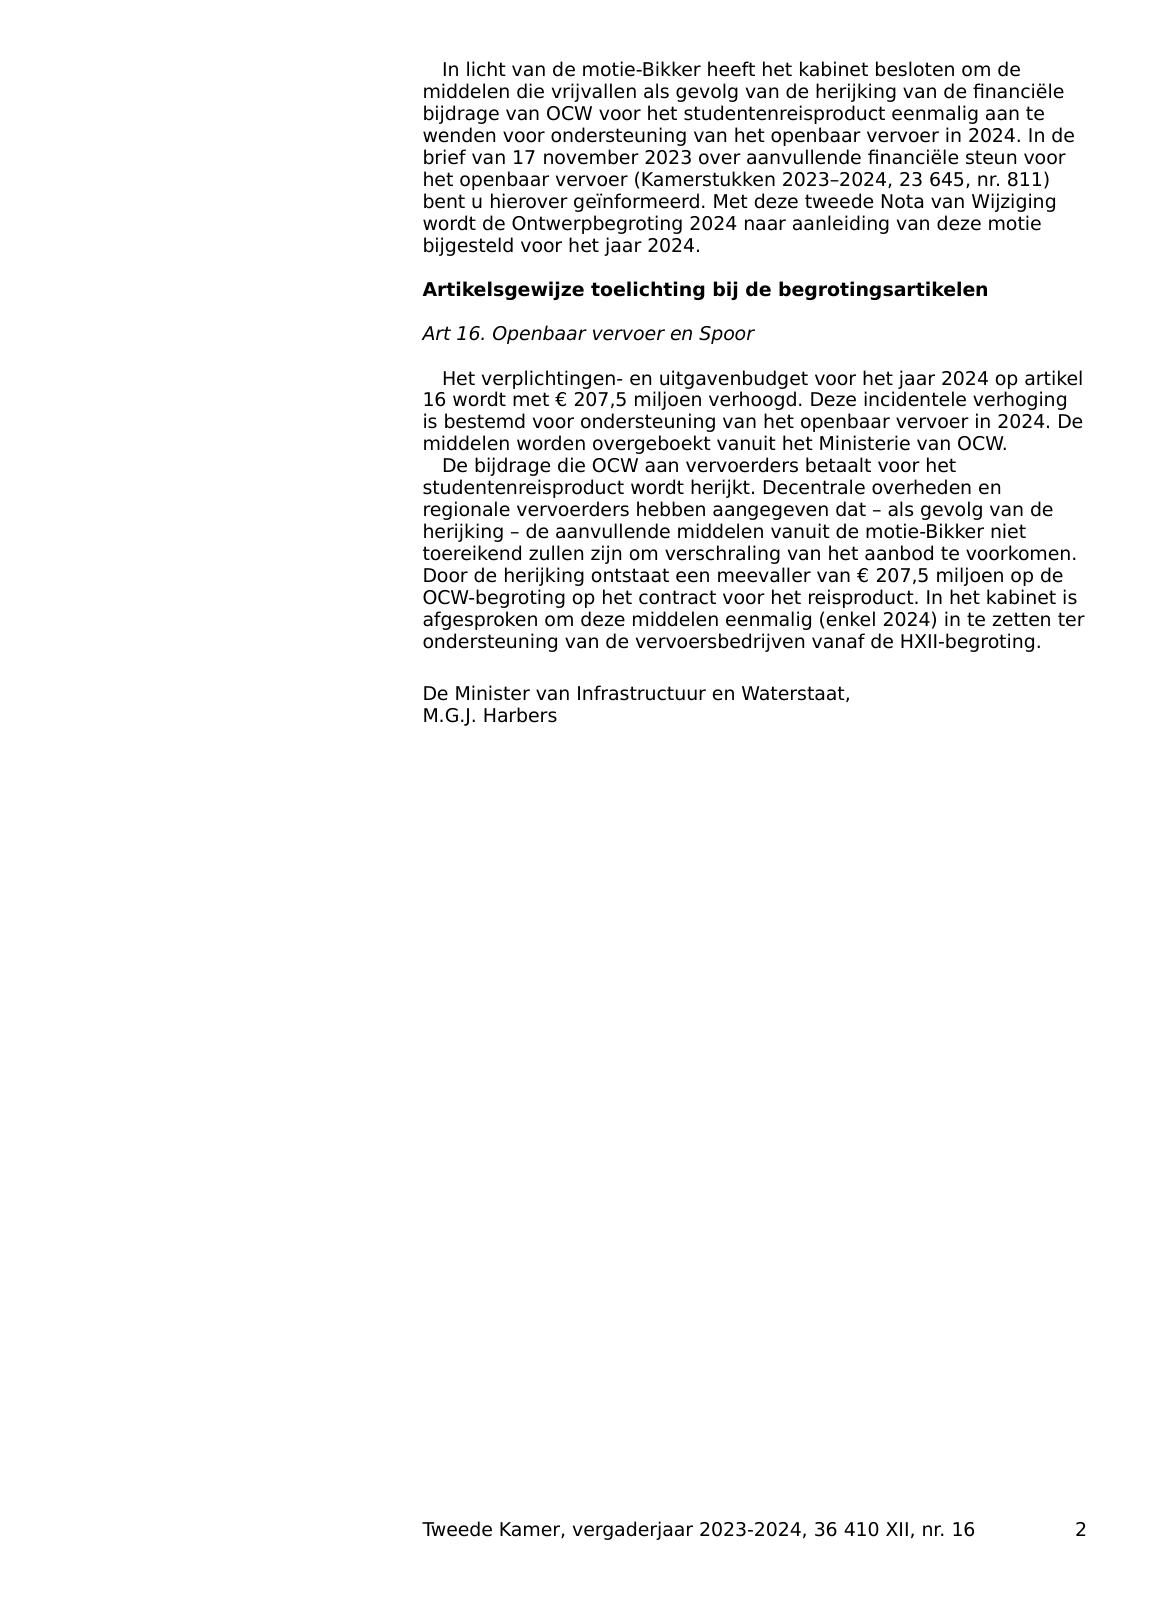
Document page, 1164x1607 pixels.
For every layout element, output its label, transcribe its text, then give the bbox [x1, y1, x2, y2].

text De Minister van Infrastructuur en Waterstaat, M.G.J. Harbers [422, 683, 1087, 727]
subtitle Art 16. Openbaar vervoer en Spoor [422, 323, 1087, 345]
text In licht van de motie-Bikker heeft het kabinet besloten om de middelen die vrijvallen als gevolg van de herijking van de financiële bijdrage van OCW voor het studentenreisproduct eenmalig aan te wenden voor ondersteuning van het openbaar vervoer in 2024. In de brief van 17 november 2023 over aanvullende financiële steun voor het openbaar vervoer (Kamerstukken 2023–2024, 23 645, nr. 811) bent u hierover geïnformeerd. Met deze tweede Nota van Wĳziging wordt de Ontwerpbegroting 2024 naar aanleiding van deze motie bĳgesteld voor het jaar 2024. [422, 59, 1087, 257]
subtitle Artikelsgewijze toelichting bij de begrotingsartikelen [422, 279, 1087, 301]
text Het verplichtingen- en uitgavenbudget voor het jaar 2024 op artikel 16 wordt met € 207,5 miljoen verhoogd. Deze incidentele verhoging is bestemd voor ondersteuning van het openbaar vervoer in 2024. De middelen worden overgeboekt vanuit het Ministerie van OCW. [422, 367, 1087, 455]
text De bijdrage die OCW aan vervoerders betaalt voor het studentenreisproduct wordt herijkt. Decentrale overheden en regionale vervoerders hebben aangegeven dat – als gevolg van de herijking – de aanvullende middelen vanuit de motie-Bikker niet toereikend zullen zijn om verschraling van het aanbod te voorkomen. Door de herijking ontstaat een meevaller van € 207,5 miljoen op de OCW-begroting op het contract voor het reisproduct. In het kabinet is afgesproken om deze middelen eenmalig (enkel 2024) in te zetten ter ondersteuning van de vervoersbedrĳven vanaf de HXII-begroting. [422, 455, 1087, 653]
